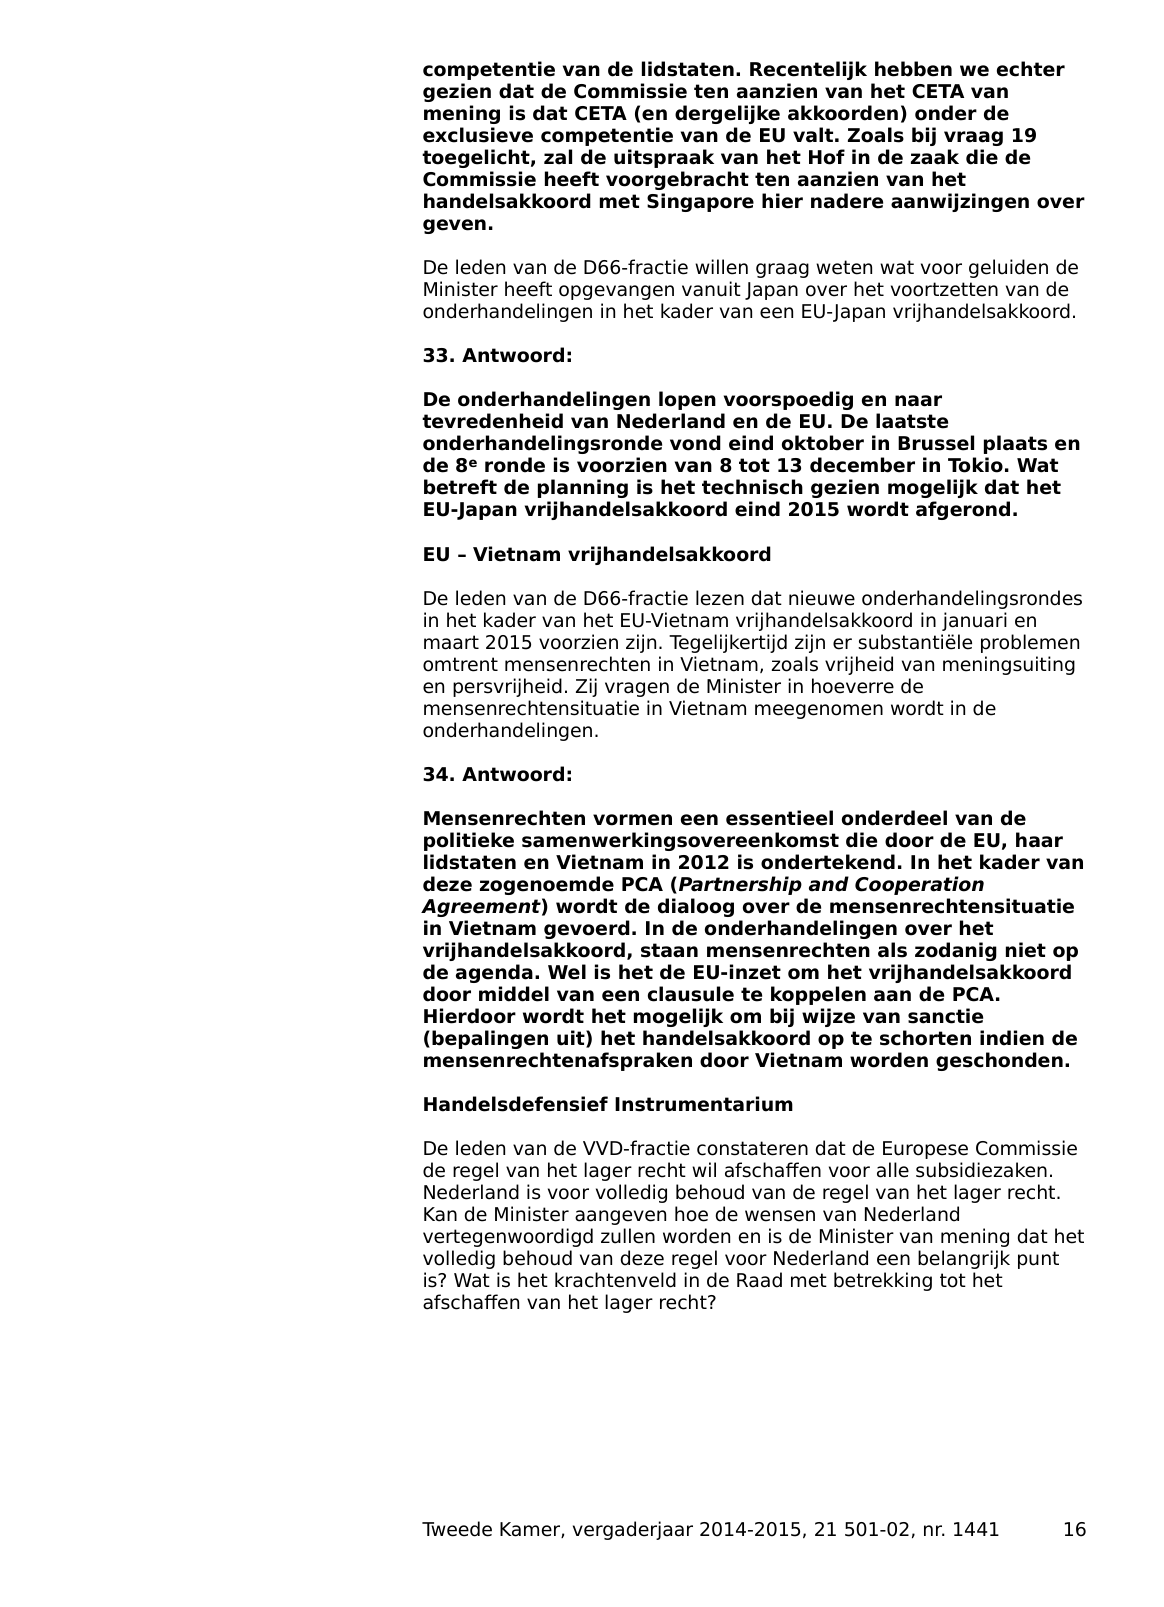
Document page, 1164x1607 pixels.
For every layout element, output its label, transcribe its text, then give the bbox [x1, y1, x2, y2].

subtitle 34. Antwoord: [422, 764, 1087, 786]
subtitle 33. Antwoord: [422, 345, 1087, 367]
text De onderhandelingen lopen voorspoedig en naar tevredenheid van Nederland en de EU. De laatste onderhandelingsronde vond eind oktober in Brussel plaats en de 8e ronde is voorzien van 8 tot 13 december in Tokio. Wat betreft de planning is het technisch gezien mogelijk dat het EU-Japan vrijhandelsakkoord eind 2015 wordt afgerond. [422, 389, 1087, 521]
text De leden van de VVD-fractie constateren dat de Europese Commissie de regel van het lager recht wil afschaffen voor alle subsidiezaken. Nederland is voor volledig behoud van de regel van het lager recht. Kan de Minister aangeven hoe de wensen van Nederland vertegenwoordigd zullen worden en is de Minister van mening dat het volledig behoud van deze regel voor Nederland een belangrijk punt is? Wat is het krachtenveld in de Raad met betrekking tot het afschaffen van het lager recht? [422, 1138, 1087, 1314]
text competentie van de lidstaten. Recentelijk hebben we echter gezien dat de Commissie ten aanzien van het CETA van mening is dat CETA (en dergelijke akkoorden) onder de exclusieve competentie van de EU valt. Zoals bij vraag 19 toegelicht, zal de uitspraak van het Hof in de zaak die de Commissie heeft voorgebracht ten aanzien van het handelsakkoord met Singapore hier nadere aanwijzingen over geven. [422, 59, 1087, 235]
text De leden van de D66-fractie lezen dat nieuwe onderhandelingsrondes in het kader van het EU-Vietnam vrijhandelsakkoord in januari en maart 2015 voorzien zijn. Tegelijkertijd zijn er substantiële problemen omtrent mensenrechten in Vietnam, zoals vrijheid van meningsuiting en persvrijheid. Zij vragen de Minister in hoeverre de mensenrechtensituatie in Vietnam meegenomen wordt in de onderhandelingen. [422, 588, 1087, 741]
subtitle EU – Vietnam vrijhandelsakkoord [422, 543, 1087, 565]
subtitle Handelsdefensief Instrumentarium [422, 1094, 1087, 1116]
text De leden van de D66-fractie willen graag weten wat voor geluiden de Minister heeft opgevangen vanuit Japan over het voortzetten van de onderhandelingen in het kader van een EU-Japan vrijhandelsakkoord. [422, 257, 1087, 323]
text Mensenrechten vormen een essentieel onderdeel van de politieke samenwerkingsovereenkomst die door de EU, haar lidstaten en Vietnam in 2012 is ondertekend. In het kader van deze zogenoemde PCA (Partnership and Cooperation Agreement) wordt de dialoog over de mensenrechtensituatie in Vietnam gevoerd. In de onderhandelingen over het vrijhandelsakkoord, staan mensenrechten als zodanig niet op de agenda. Wel is het de EU-inzet om het vrijhandelsakkoord door middel van een clausule te koppelen aan de PCA. Hierdoor wordt het mogelijk om bij wijze van sanctie (bepalingen uit) het handelsakkoord op te schorten indien de mensenrechtenafspraken door Vietnam worden geschonden. [422, 808, 1087, 1072]
